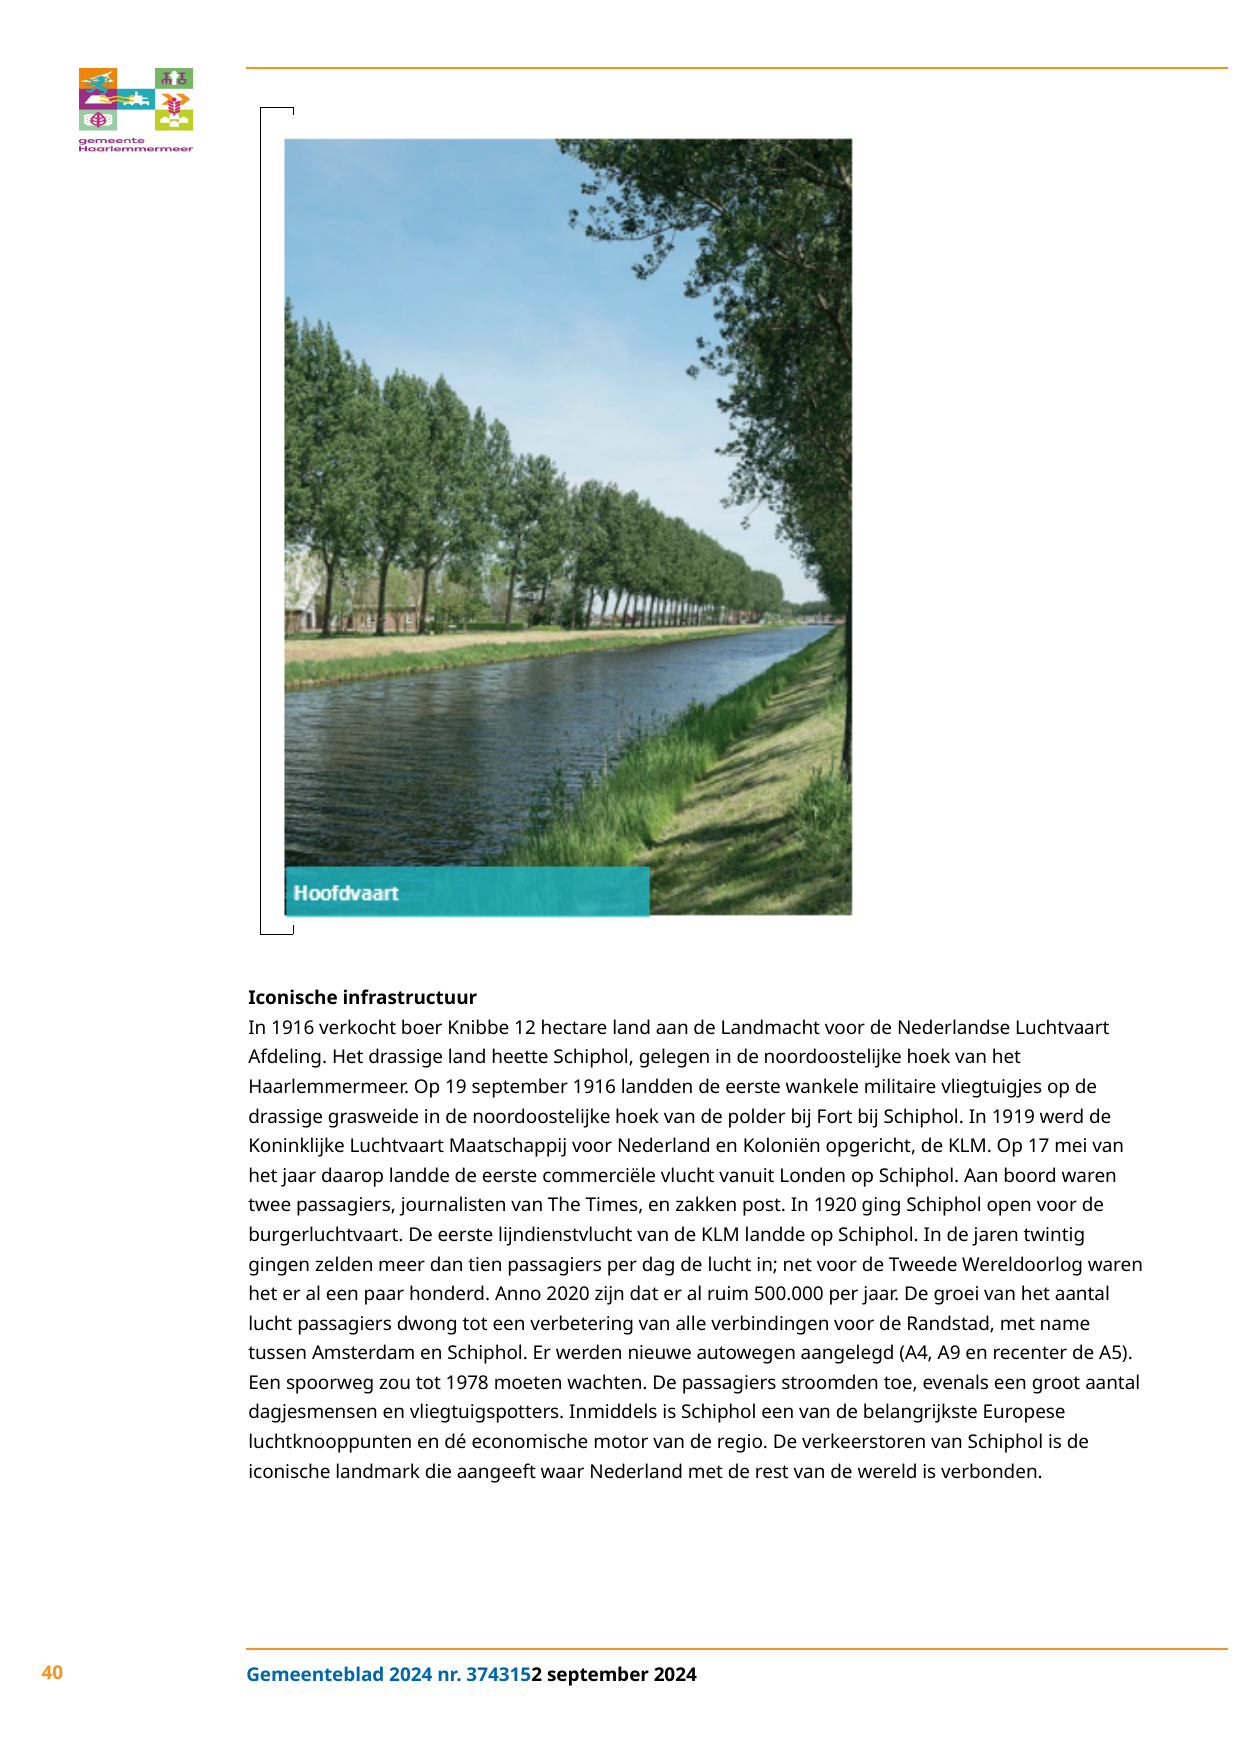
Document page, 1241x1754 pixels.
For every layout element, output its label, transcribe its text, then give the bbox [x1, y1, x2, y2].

text Iconische infrastructuur [248, 984, 1152, 1010]
picture [268, 115, 860, 925]
picture [41, 47, 231, 172]
text In 1916 verkocht boer Knibbe 12 hectare land aan de Landmacht voor de Nederlandse Luchtvaart Afdeling. Het drassige land heette Schiphol, gelegen in de noordoostelijke hoek van het Haarlemmermeer. Op 19 september 1916 landden de eerste wankele militaire vliegtuigjes op de drassige grasweide in de noordoostelijke hoek van de polder bij Fort bij Schiphol. In 1919 werd de Koninklijke Luchtvaart Maatschappij voor Nederland en Koloniën opgericht, de KLM. Op 17 mei van het jaar daarop landde de eerste commerciële vlucht vanuit Londen op Schiphol. Aan boord waren twee passagiers, journalisten van The Times, en zakken post. In 1920 ging Schiphol open voor de burgerluchtvaart. De eerste lijndienstvlucht van de KLM landde op Schiphol. In de jaren twintig gingen zelden meer dan tien passagiers per dag de lucht in; net voor de Tweede Wereldoorlog waren het er al een paar honderd. Anno 2020 zijn dat er al ruim 500.000 per jaar. De groei van het aantal lucht passagiers dwong tot een verbetering van alle verbindingen voor de Randstad, met name tussen Amsterdam en Schiphol. Er werden nieuwe autowegen aangelegd (A4, A9 en recenter de A5). Een spoorweg zou tot 1978 moeten wachten. De passagiers stroomden toe, evenals een groot aantal dagjesmensen en vliegtuigspotters. Inmiddels is Schiphol een van de belangrijkste Europese luchtknooppunten en dé economische motor van de regio. De verkeerstoren van Schiphol is de iconische landmark die aangeeft waar Nederland met de rest van de wereld is verbonden. [248, 1014, 1152, 1484]
